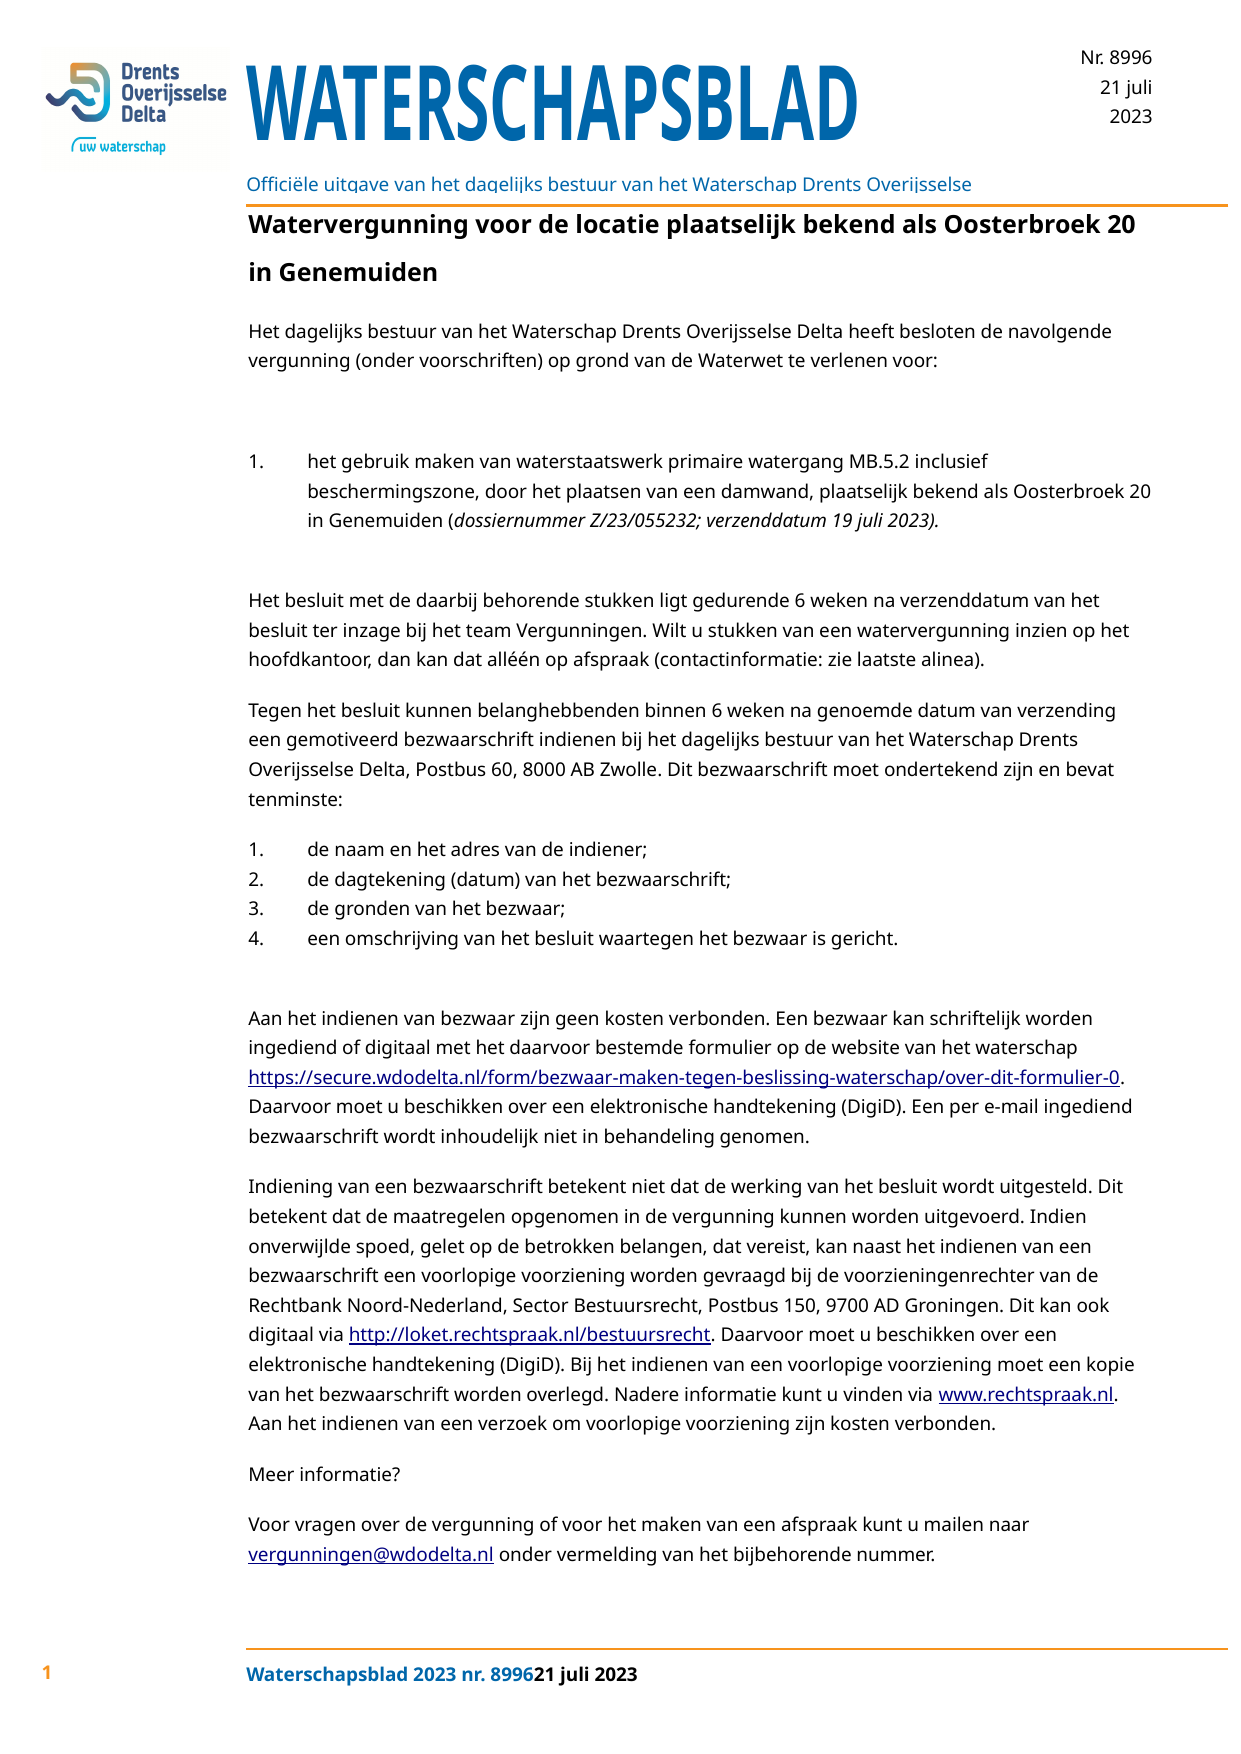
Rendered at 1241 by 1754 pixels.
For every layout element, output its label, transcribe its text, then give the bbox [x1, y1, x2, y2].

text Tegen het besluit kunnen belanghebbenden binnen 6 weken na genoemde datum van verzending een gemotiveerd bezwaarschrift indienen bij het dagelijks bestuur van het Waterschap Drents Overijsselse Delta, Postbus 60, 8000 AB Zwolle. Dit bezwaarschrift moet ondertekend zijn en bevat tenminste: [248, 697, 1152, 812]
text Watervergunning voor de locatie plaatselijk bekend als Oosterbroek 20 in Genemuiden [248, 207, 1152, 288]
list een omschrijving van het besluit waartegen het bezwaar is gericht. [248, 925, 1152, 951]
picture [41, 47, 231, 172]
list de gronden van het bezwaar; [248, 895, 1152, 921]
list de naam en het adres van de indiener; [248, 836, 1152, 862]
text Meer informatie? [248, 1461, 1152, 1487]
list de dagtekening (datum) van het bezwaarschrift; [248, 866, 1152, 892]
text Aan het indienen van bezwaar zijn geen kosten verbonden. Een bezwaar kan schriftelijk worden ingediend of digitaal met het daarvoor bestemde formulier op de website van het waterschap https://secure.wdodelta.nl/form/bezwaar-maken-tegen-beslissing-waterschap/over-dit-formulier-0. Daarvoor moet u beschikken over een elektronische handtekening (DigiD). Een per e-mail ingediend bezwaarschrift wordt inhoudelijk niet in behandeling genomen. [248, 1005, 1152, 1149]
text Het besluit met de daarbij behorende stukken ligt gedurende 6 weken na verzenddatum van het besluit ter inzage bij het team Vergunningen. Wilt u stukken van een watervergunning inzien op het hoofdkantoor, dan kan dat alléén op afspraak (contactinformatie: zie laatste alinea). [248, 587, 1152, 672]
text Het dagelijks bestuur van het Waterschap Drents Overijsselse Delta heeft besloten de navolgende vergunning (onder voorschriften) op grond van de Waterwet te verlenen voor: [248, 318, 1152, 373]
text Indiening van een bezwaarschrift betekent niet dat de werking van het besluit wordt uitgesteld. Dit betekent dat de maatregelen opgenomen in de vergunning kunnen worden uitgevoerd. Indien onverwijlde spoed, gelet op de betrokken belangen, dat vereist, kan naast het indienen van een bezwaarschrift een voorlopige voorziening worden gevraagd bij de voorzieningenrechter van de Rechtbank Noord-Nederland, Sector Bestuursrecht, Postbus 150, 9700 AD Groningen. Dit kan ook digitaal via http://loket.rechtspraak.nl/bestuursrecht. Daarvoor moet u beschikken over een elektronische handtekening (DigiD). Bij het indienen van een voorlopige voorziening moet een kopie van het bezwaarschrift worden overlegd. Nadere informatie kunt u vinden via www.rechtspraak.nl. Aan het indienen van een verzoek om voorlopige voorziening zijn kosten verbonden. [248, 1174, 1152, 1436]
text Voor vragen over de vergunning of voor het maken van een afspraak kunt u mailen naar vergunningen@wdodelta.nl onder vermelding van het bijbehorende nummer. [248, 1511, 1152, 1567]
list het gebruik maken van waterstaatswerk primaire watergang MB.5.2 inclusief beschermingszone, door het plaatsen van een damwand, plaatselijk bekend als Oosterbroek 20 in Genemuiden (dossiernummer Z/23/055232; verzenddatum 19 juli 2023). [248, 448, 1152, 533]
